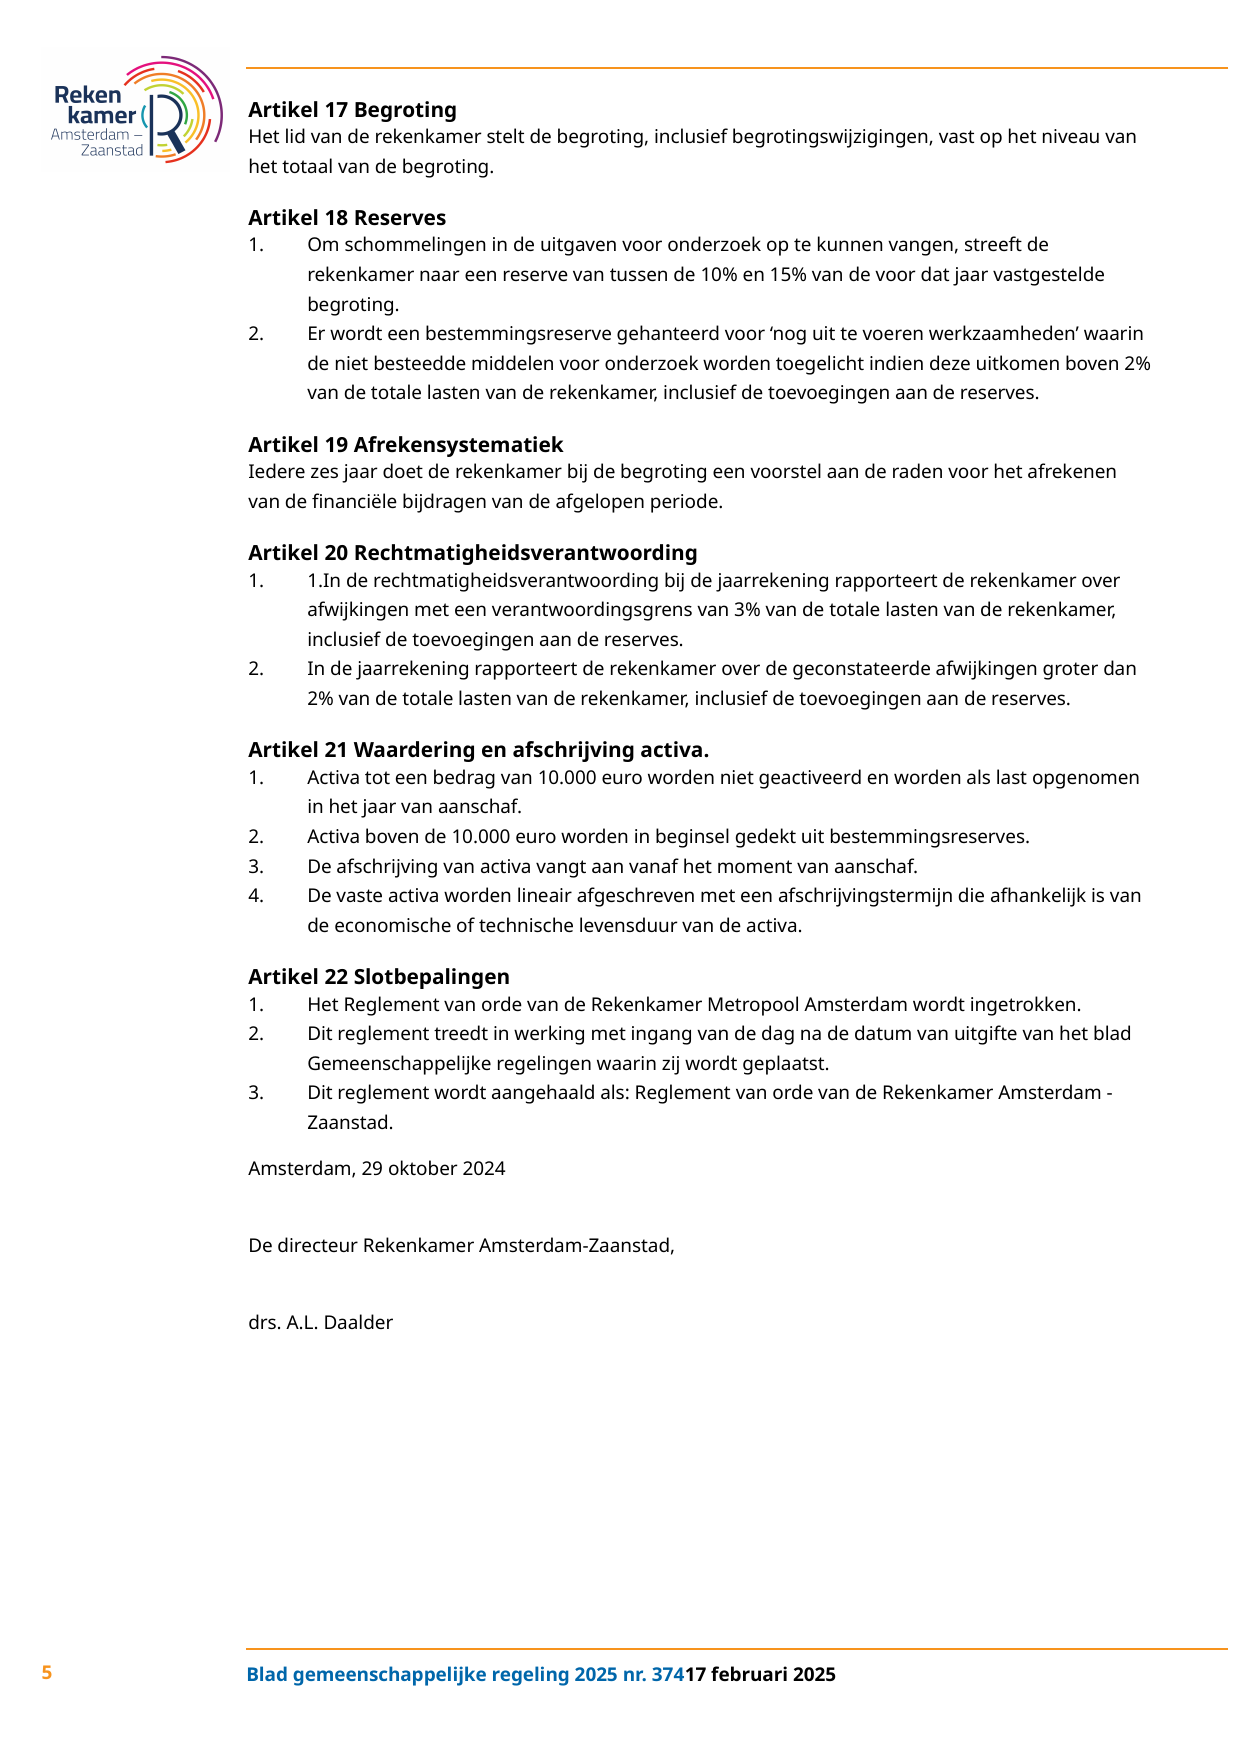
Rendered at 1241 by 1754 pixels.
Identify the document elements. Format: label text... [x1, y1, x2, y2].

list Om schommelingen in de uitgaven voor onderzoek op te kunnen vangen, streeft de rekenkamer naar een reserve van tussen de 10% en 15% van de voor dat jaar vastgestelde begroting. [248, 232, 1152, 317]
picture [41, 47, 231, 172]
text Het lid van de rekenkamer stelt de begroting, inclusief begrotingswijzigingen, vast op het niveau van het totaal van de begroting. [248, 123, 1152, 178]
list Activa boven de 10.000 euro worden in beginsel gedekt uit bestemmingsreserves. [248, 823, 1152, 849]
text Iedere zes jaar doet de rekenkamer bij de begroting een voorstel aan de raden voor het afrekenen van de financiële bijdragen van de afgelopen periode. [248, 458, 1152, 514]
list De vaste activa worden lineair afgeschreven met een afschrijvingstermijn die afhankelijk is van de economische of technische levensduur van de activa. [248, 882, 1152, 938]
text Artikel 22 Slotbepalingen [248, 962, 1152, 991]
text Artikel 18 Reserves [248, 203, 1152, 232]
text Artikel 19 Afrekensystematiek [248, 430, 1152, 458]
text Artikel 21 Waardering en afschrijving activa. [248, 736, 1152, 764]
text De directeur Rekenkamer Amsterdam-Zaanstad, [248, 1232, 1152, 1258]
list 1.In de rechtmatigheidsverantwoording bij de jaarrekening rapporteert de rekenkamer over afwijkingen met een verantwoordingsgrens van 3% van de totale lasten van de rekenkamer, inclusief de toevoegingen aan de reserves. [248, 567, 1152, 652]
text Amsterdam, 29 oktober 2024 [248, 1155, 1152, 1181]
list Er wordt een bestemmingsreserve gehanteerd voor ‘nog uit te voeren werkzaamheden’ waarin de niet besteedde middelen voor onderzoek worden toegelicht indien deze uitkomen boven 2% van de totale lasten van de rekenkamer, inclusief de toevoegingen aan de reserves. [248, 320, 1152, 405]
list Dit reglement wordt aangehaald als: Reglement van orde van de Rekenkamer Amsterdam - Zaanstad. [248, 1079, 1152, 1135]
list In de jaarrekening rapporteert de rekenkamer over de geconstateerde afwijkingen groter dan 2% van de totale lasten van de rekenkamer, inclusief de toevoegingen aan de reserves. [248, 656, 1152, 711]
list De afschrijving van activa vangt aan vanaf het moment van aanschaf. [248, 853, 1152, 878]
text Artikel 20 Rechtmatigheidsverantwoording [248, 538, 1152, 567]
list Activa tot een bedrag van 10.000 euro worden niet geactiveerd en worden als last opgenomen in het jaar van aanschaf. [248, 764, 1152, 819]
text Artikel 17 Begroting [248, 95, 1152, 123]
list Dit reglement treedt in werking met ingang van de dag na de datum van uitgifte van het blad Gemeenschappelijke regelingen waarin zij wordt geplaatst. [248, 1020, 1152, 1076]
list Het Reglement van orde van de Rekenkamer Metropool Amsterdam wordt ingetrokken. [248, 991, 1152, 1017]
text drs. A.L. Daalder [248, 1309, 1152, 1335]
